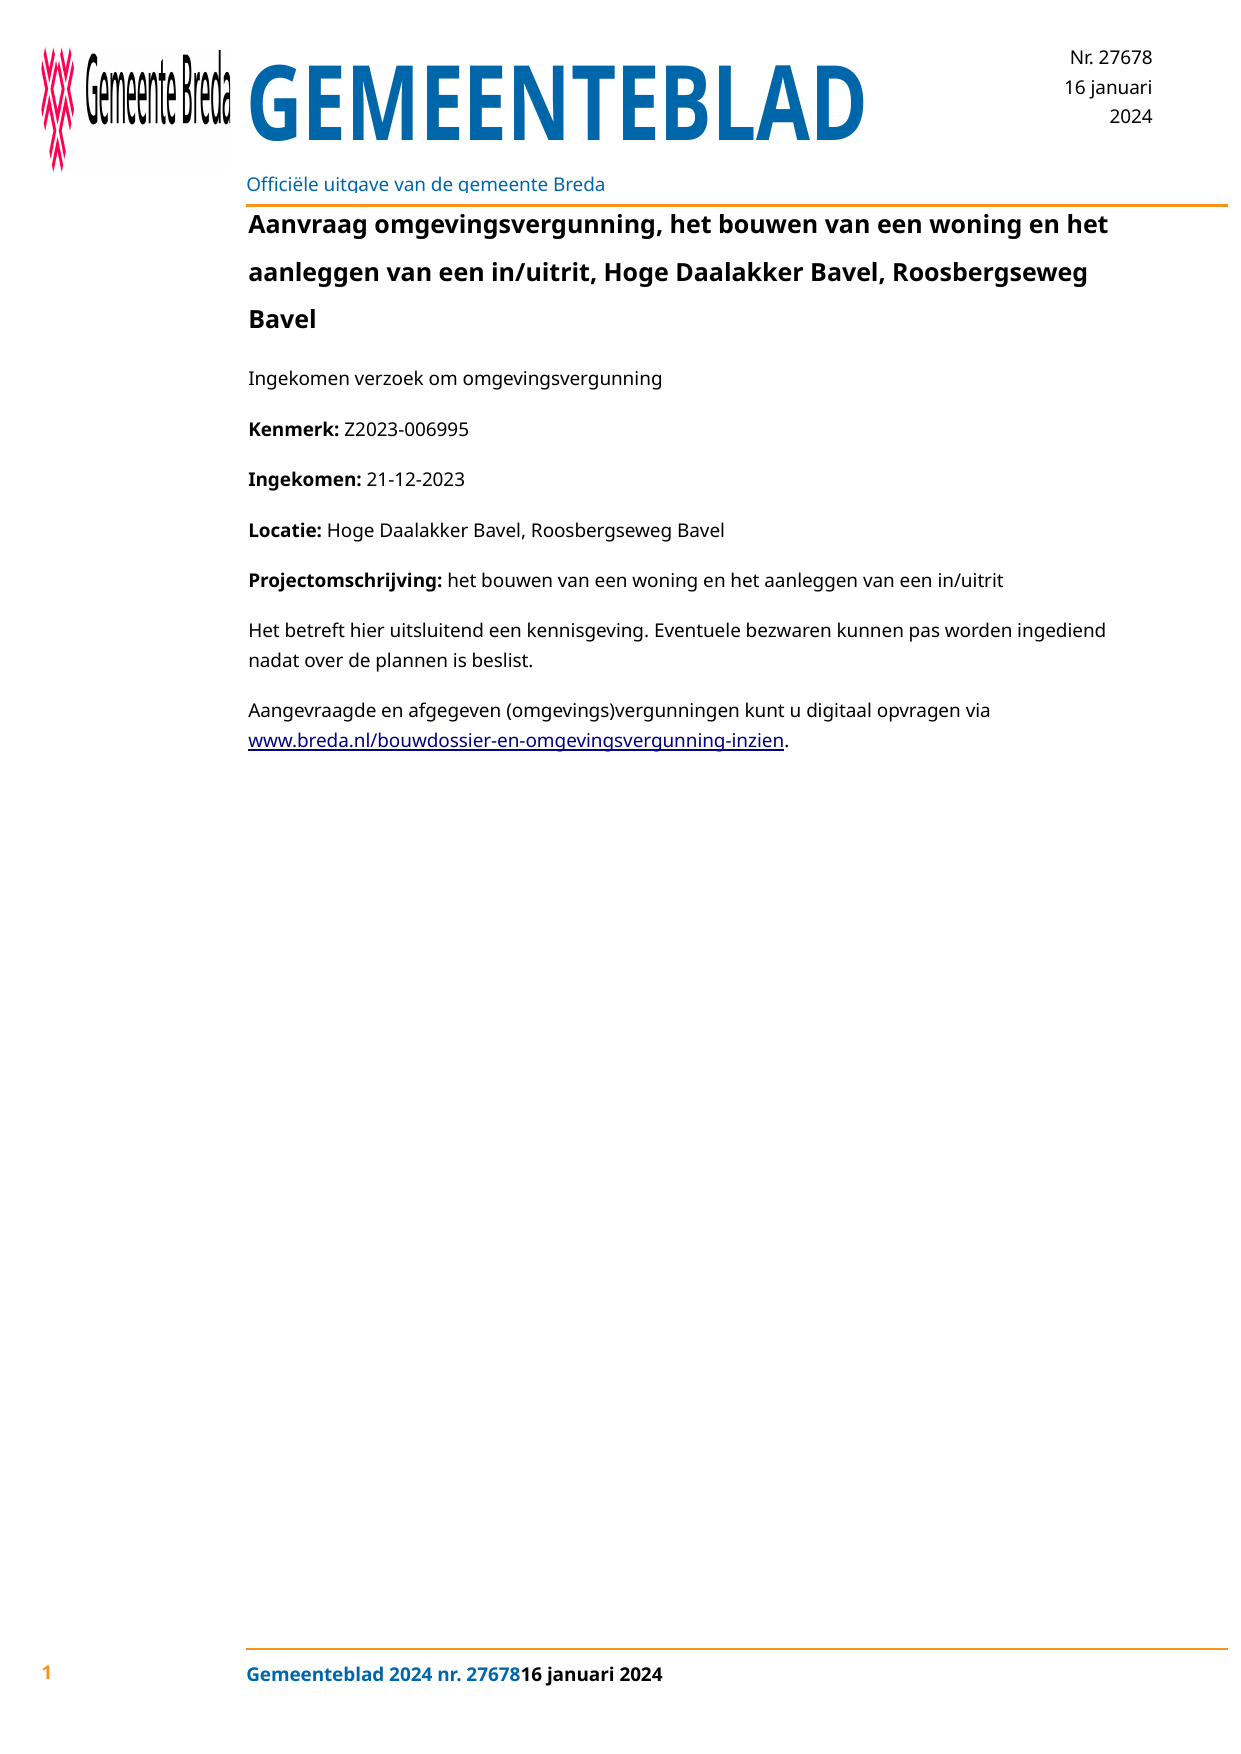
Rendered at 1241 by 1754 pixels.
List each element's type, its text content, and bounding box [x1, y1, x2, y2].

picture [41, 47, 231, 172]
text Ingekomen verzoek om omgevingsvergunning [248, 366, 1152, 391]
text Het betreft hier uitsluitend een kennisgeving. Eventuele bezwaren kunnen pas worden ingediend nadat over de plannen is beslist. [248, 618, 1152, 673]
text Kenmerk: Z2023-006995 [248, 416, 1152, 442]
text Aanvraag omgevingsvergunning, het bouwen van een woning en het aanleggen van een in/uitrit, Hoge Daalakker Bavel, Roosbergseweg Bavel [248, 207, 1152, 336]
text Projectomschrijving: het bouwen van een woning en het aanleggen van een in/uitrit [248, 567, 1152, 593]
text Aangevraagde en afgegeven (omgevings)vergunningen kunt u digitaal opvragen via www.breda.nl/bouwdossier-en-omgevingsvergunning-inzien. [248, 698, 1152, 753]
text Ingekomen: 21-12-2023 [248, 466, 1152, 492]
text Locatie: Hoge Daalakker Bavel, Roosbergseweg Bavel [248, 517, 1152, 542]
